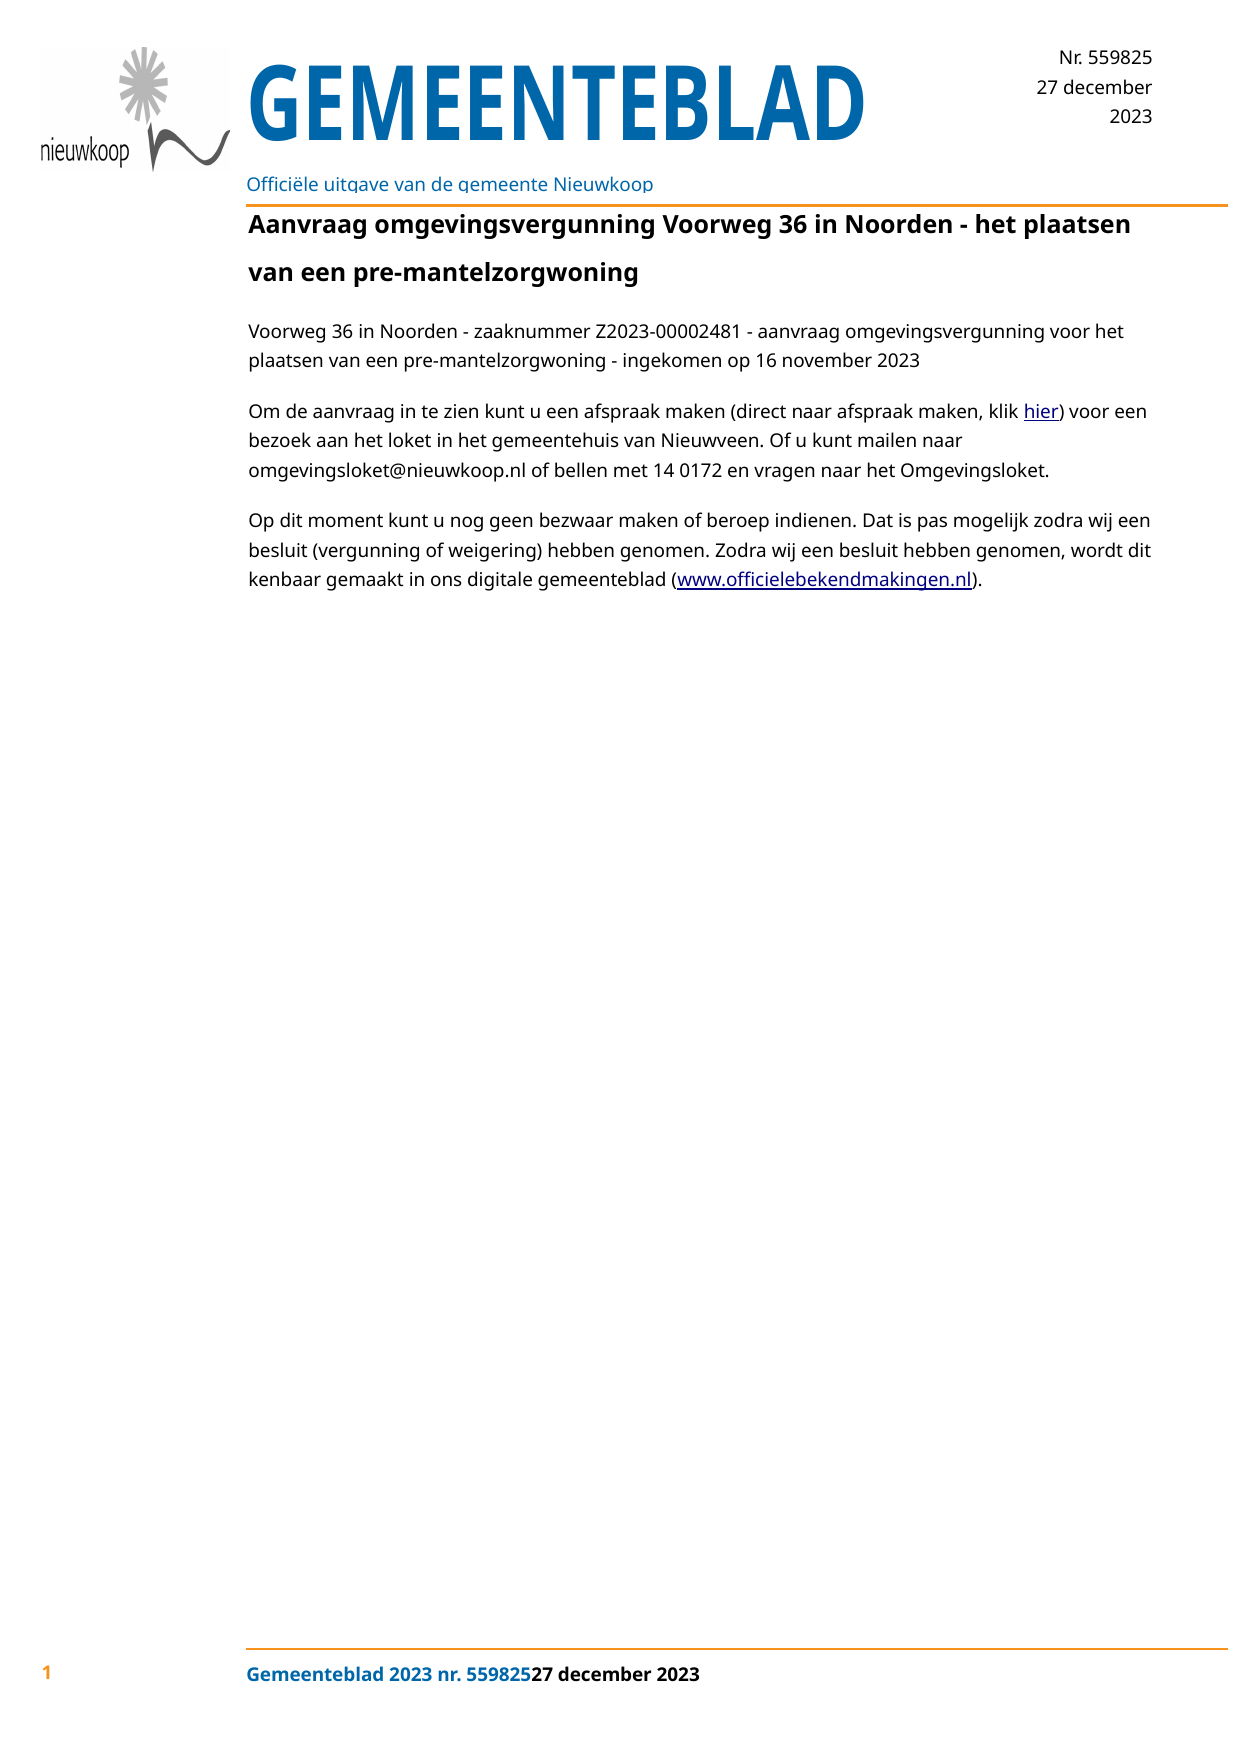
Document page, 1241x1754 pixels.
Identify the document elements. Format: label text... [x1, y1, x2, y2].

text Op dit moment kunt u nog geen bezwaar maken of beroep indienen. Dat is pas mogelijk zodra wij een besluit (vergunning of weigering) hebben genomen. Zodra wij een besluit hebben genomen, wordt dit kenbaar gemaakt in ons digitale gemeenteblad (www.officielebekendmakingen.nl). [248, 507, 1152, 592]
text Voorweg 36 in Noorden - zaaknummer Z2023-00002481 - aanvraag omgevingsvergunning voor het plaatsen van een pre-mantelzorgwoning - ingekomen op 16 november 2023 [248, 318, 1152, 373]
picture [41, 47, 231, 172]
text Aanvraag omgevingsvergunning Voorweg 36 in Noorden - het plaatsen van een pre-mantelzorgwoning [248, 207, 1152, 288]
text Om de aanvraag in te zien kunt u een afspraak maken (direct naar afspraak maken, klik hier) voor een bezoek aan het loket in het gemeentehuis van Nieuwveen. Of u kunt mailen naar omgevingsloket@nieuwkoop.nl of bellen met 14 0172 en vragen naar het Omgevingsloket. [248, 398, 1152, 483]
